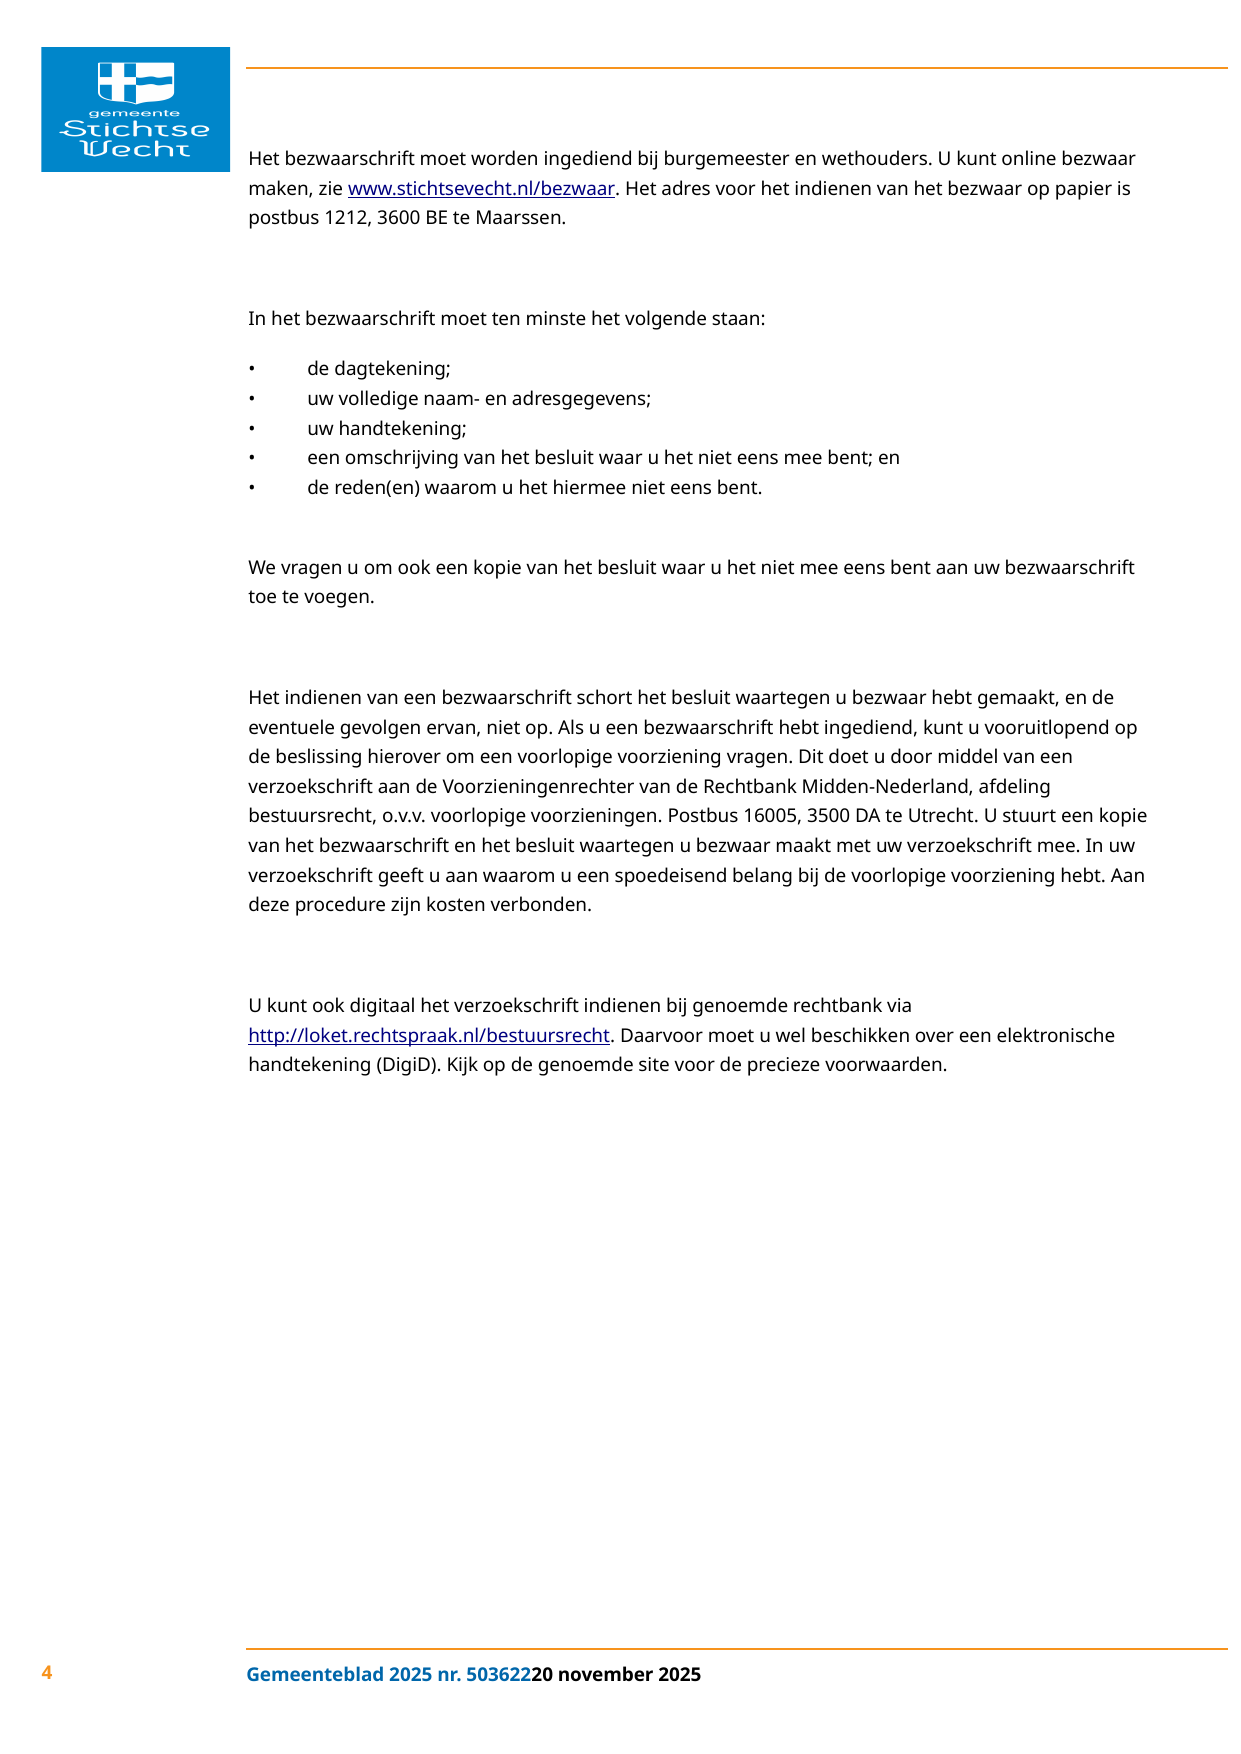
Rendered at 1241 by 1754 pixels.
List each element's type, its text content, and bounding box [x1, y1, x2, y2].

list uw handtekening; [248, 415, 1152, 441]
picture [137, 63, 174, 103]
text Het indienen van een bezwaarschrift schort het besluit waartegen u bezwaar hebt gemaakt, en de eventuele gevolgen ervan, niet op. Als u een bezwaarschrift hebt ingediend, kunt u vooruitlopend op de beslissing hierover om een voorlopige voorziening vragen. Dit doet u door middel van een verzoekschrift aan de Voorzieningenrechter van de Rechtbank Midden-Nederland, afdeling bestuursrecht, o.v.v. voorlopige voorzieningen. Postbus 16005, 3500 DA te Utrecht. U stuurt een kopie van het bezwaarschrift en het besluit waartegen u bezwaar maakt met uw verzoekschrift mee. In uw verzoekschrift geeft u aan waarom u een spoedeisend belang bij de voorlopige voorziening hebt. Aan deze procedure zijn kosten verbonden. [248, 684, 1152, 917]
text We vragen u om ook een kopie van het besluit waar u het niet mee eens bent aan uw bezwaarschrift toe te voegen. [248, 554, 1152, 609]
text Het bezwaarschrift moet worden ingediend bij burgemeester en wethouders. U kunt online bezwaar maken, zie www.stichtsevecht.nl/bezwaar. Het adres voor het indienen van het bezwaar op papier is postbus 1212, 3600 BE te Maarssen. [248, 145, 1152, 230]
text In het bezwaarschrift moet ten minste het volgende staan: [248, 305, 1152, 331]
list uw volledige naam- en adresgegevens; [248, 385, 1152, 411]
picture [99, 63, 135, 101]
list de reden(en) waarom u het hiermee niet eens bent. [248, 474, 1152, 500]
list een omschrijving van het besluit waar u het niet eens mee bent; en [248, 444, 1152, 470]
text U kunt ook digitaal het verzoekschrift indienen bij genoemde rechtbank via http://loket.rechtspraak.nl/bestuursrecht. Daarvoor moet u wel beschikken over een elektronische handtekening (DigiD). Kijk op de genoemde site voor de precieze voorwaarden. [248, 992, 1152, 1077]
list de dagtekening; [248, 356, 1152, 381]
